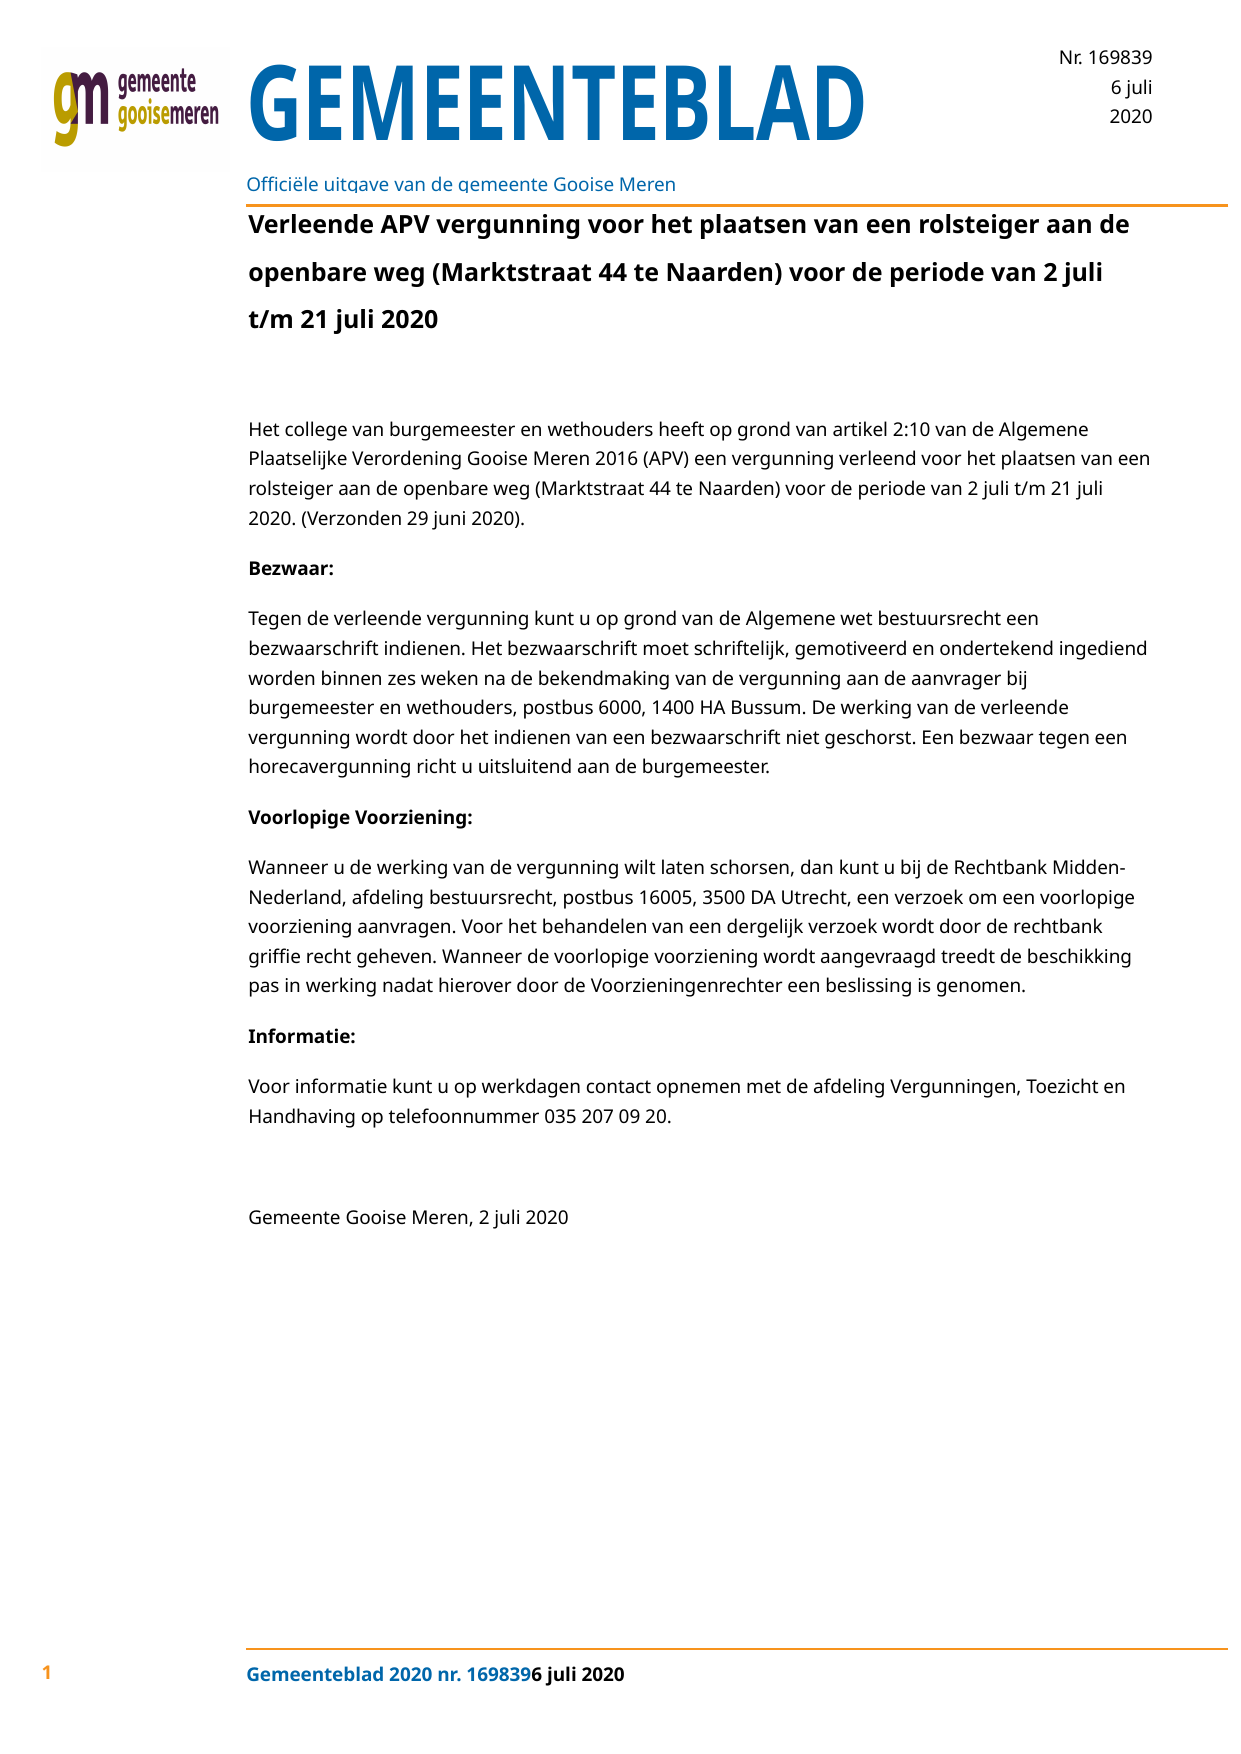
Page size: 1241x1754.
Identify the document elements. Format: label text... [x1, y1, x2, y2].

text Bezwaar: [248, 555, 1152, 581]
text Informatie: [248, 1023, 1152, 1049]
text Verleende APV vergunning voor het plaatsen van een rolsteiger aan de openbare weg (Marktstraat 44 te Naarden) voor de periode van 2 juli t/m 21 juli 2020 [248, 207, 1152, 336]
text Voorlopige Voorziening: [248, 804, 1152, 829]
text Tegen de verleende vergunning kunt u op grond van de Algemene wet bestuursrecht een bezwaarschrift indienen. Het bezwaarschrift moet schriftelijk, gemotiveerd en ondertekend ingediend worden binnen zes weken na de bekendmaking van de vergunning aan de aanvrager bij burgemeester en wethouders, postbus 6000, 1400 HA Bussum. De werking van de verleende vergunning wordt door het indienen van een bezwaarschrift niet geschorst. Een bezwaar tegen een horecavergunning richt u uitsluitend aan de burgemeester. [248, 606, 1152, 779]
text Gemeente Gooise Meren, 2 juli 2020 [248, 1204, 1152, 1229]
text Voor informatie kunt u op werkdagen contact opnemen met de afdeling Vergunningen, Toezicht en Handhaving op telefoonnummer 035 207 09 20. [248, 1073, 1152, 1129]
text Het college van burgemeester en wethouders heeft op grond van artikel 2:10 van de Algemene Plaatselijke Verordening Gooise Meren 2016 (APV) een vergunning verleend voor het plaatsen van een rolsteiger aan de openbare weg (Marktstraat 44 te Naarden) voor de periode van 2 juli t/m 21 juli 2020. (Verzonden 29 juni 2020). [248, 416, 1152, 530]
picture [41, 47, 231, 172]
text Wanneer u de werking van de vergunning wilt laten schorsen, dan kunt u bij de Rechtbank Midden-Nederland, afdeling bestuursrecht, postbus 16005, 3500 DA Utrecht, een verzoek om een voorlopige voorziening aanvragen. Voor het behandelen van een dergelijk verzoek wordt door de rechtbank griffie recht geheven. Wanneer de voorlopige voorziening wordt aangevraagd treedt de beschikking pas in werking nadat hierover door de Voorzieningenrechter een beslissing is genomen. [248, 854, 1152, 998]
